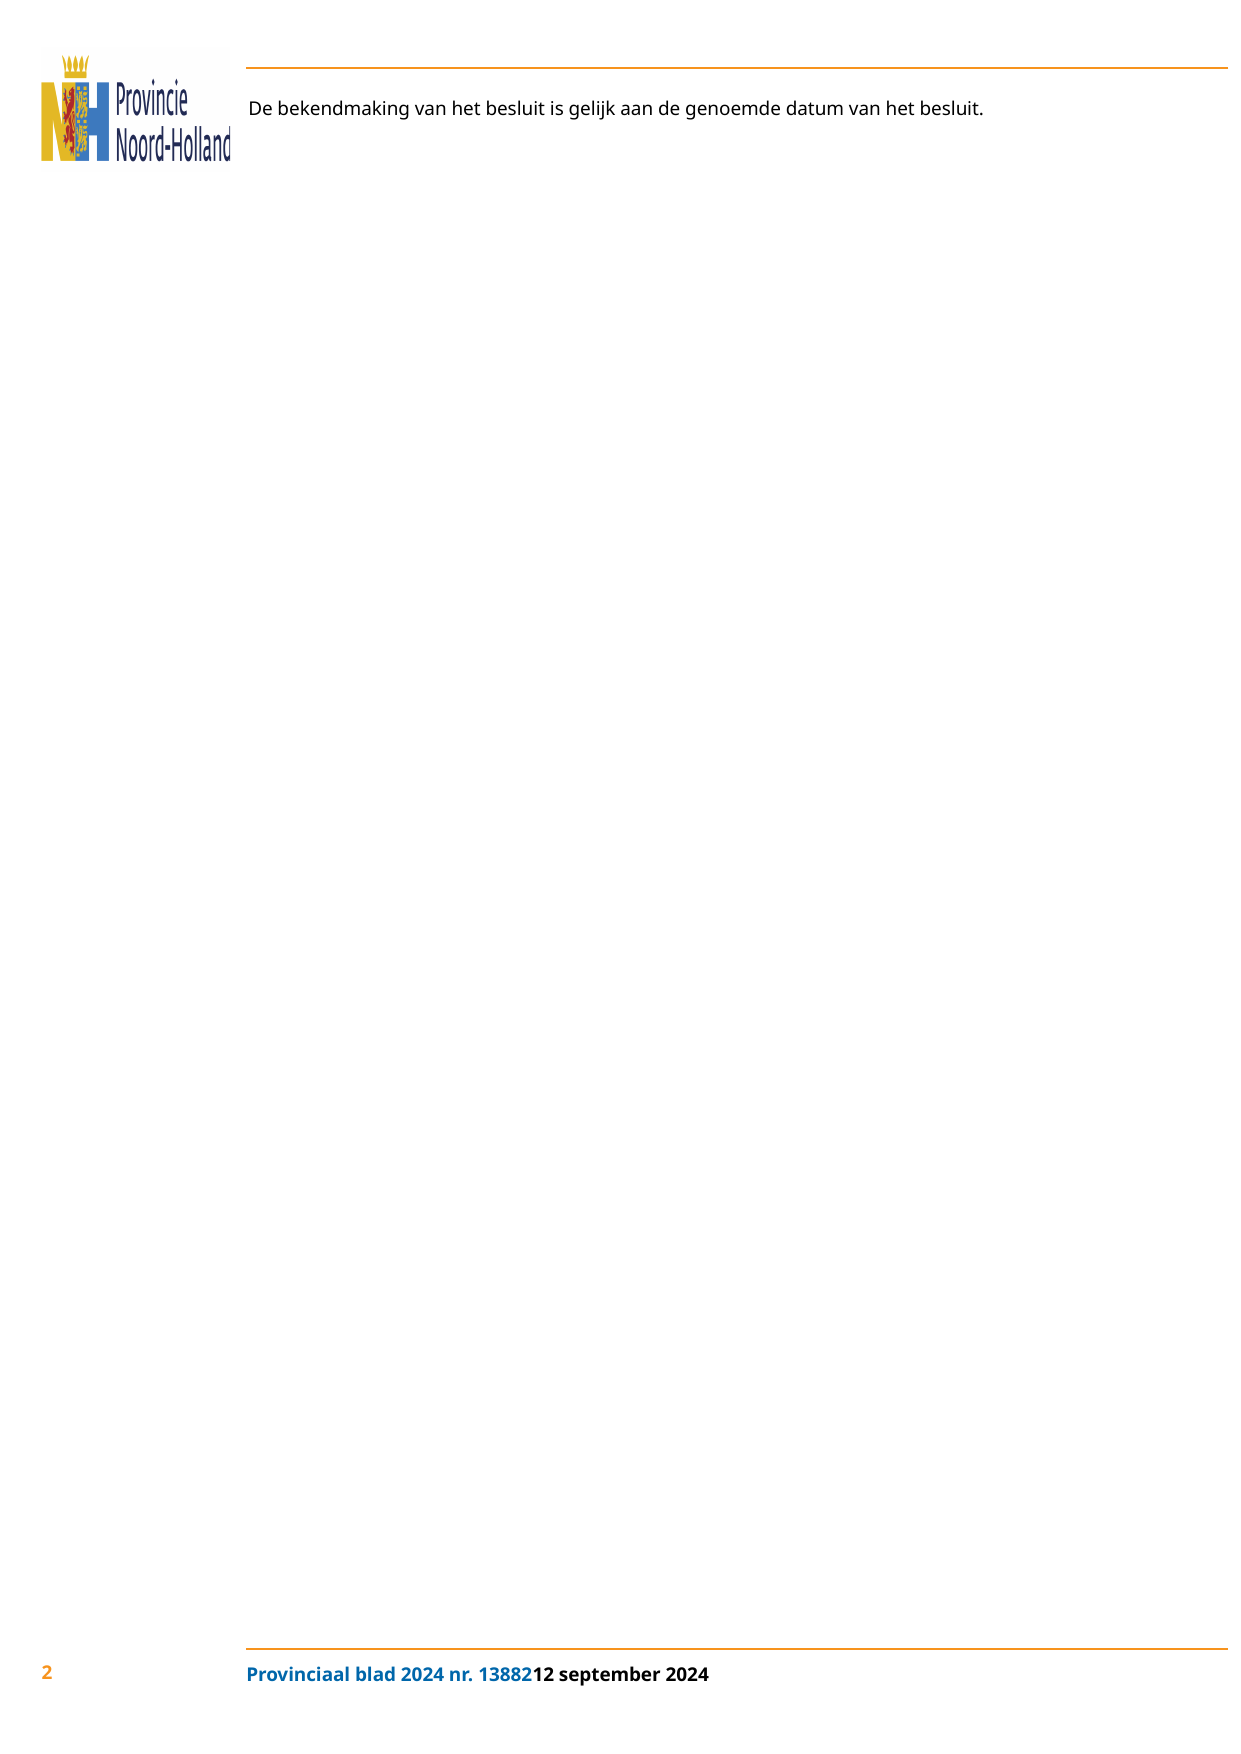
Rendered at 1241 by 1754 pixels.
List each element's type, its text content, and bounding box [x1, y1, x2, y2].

picture [41, 47, 231, 172]
text De bekendmaking van het besluit is gelijk aan de genoemde datum van het besluit. [248, 95, 1152, 121]
